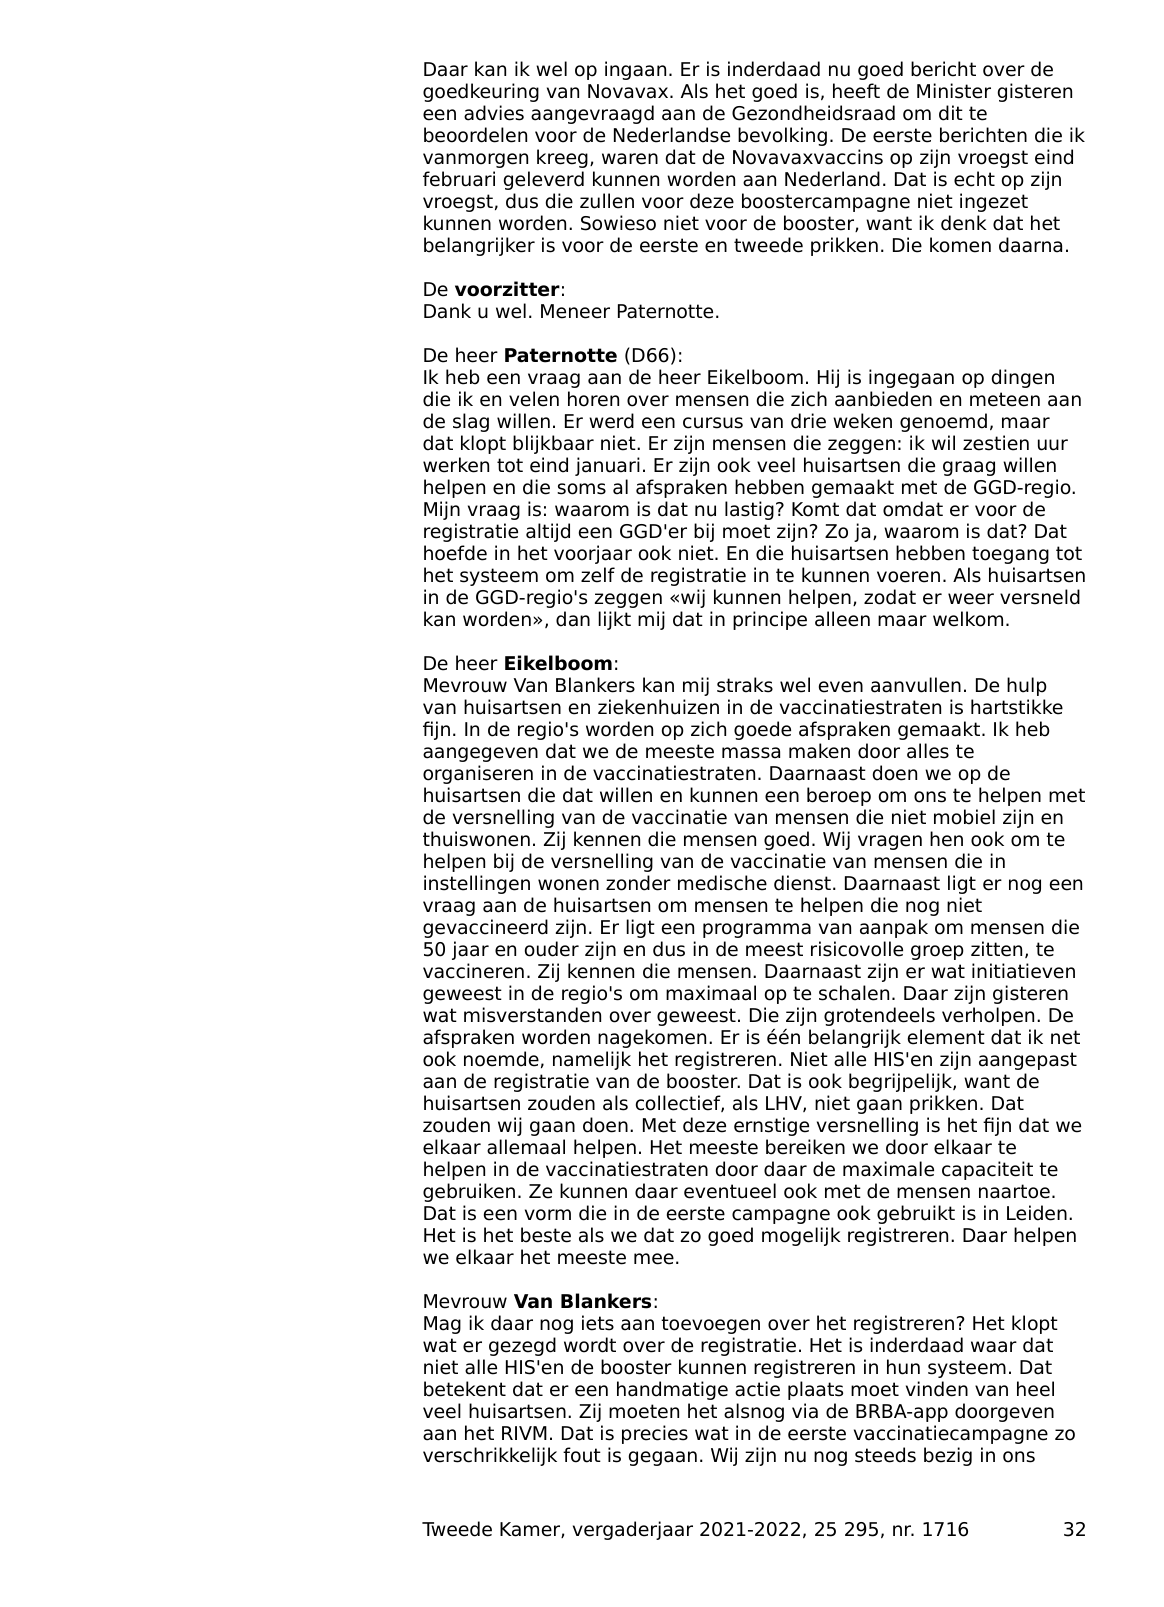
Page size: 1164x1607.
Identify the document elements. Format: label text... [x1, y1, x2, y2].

text Mag ik daar nog iets aan toevoegen over het registreren? Het klopt wat er gezegd wordt over de registratie. Het is inderdaad waar dat niet alle HIS'en de booster kunnen registreren in hun systeem. Dat betekent dat er een handmatige actie plaats moet vinden van heel veel huisartsen. Zij moeten het alsnog via de BRBA-app doorgeven aan het RIVM. Dat is precies wat in de eerste vaccinatiecampagne zo verschrikkelijk fout is gegaan. Wij zijn nu nog steeds bezig in ons [422, 1313, 1087, 1467]
text Dank u wel. Meneer Paternotte. [422, 301, 1087, 323]
text De heer Paternotte (D66): [422, 345, 1087, 367]
text Ik heb een vraag aan de heer Eikelboom. Hij is ingegaan op dingen die ik en velen horen over mensen die zich aanbieden en meteen aan de slag willen. Er werd een cursus van drie weken genoemd, maar dat klopt blijkbaar niet. Er zijn mensen die zeggen: ik wil zestien uur werken tot eind januari. Er zijn ook veel huisartsen die graag willen helpen en die soms al afspraken hebben gemaakt met de GGD-regio. Mijn vraag is: waarom is dat nu lastig? Komt dat omdat er voor de registratie altijd een GGD'er bij moet zijn? Zo ja, waarom is dat? Dat hoefde in het voorjaar ook niet. En die huisartsen hebben toegang tot het systeem om zelf de registratie in te kunnen voeren. Als huisartsen in de GGD-regio's zeggen «wij kunnen helpen, zodat er weer versneld kan worden», dan lijkt mij dat in principe alleen maar welkom. [422, 367, 1087, 631]
text Mevrouw Van Blankers kan mij straks wel even aanvullen. De hulp van huisartsen en ziekenhuizen in de vaccinatiestraten is hartstikke fijn. In de regio's worden op zich goede afspraken gemaakt. Ik heb aangegeven dat we de meeste massa maken door alles te organiseren in de vaccinatiestraten. Daarnaast doen we op de huisartsen die dat willen en kunnen een beroep om ons te helpen met de versnelling van de vaccinatie van mensen die niet mobiel zijn en thuiswonen. Zij kennen die mensen goed. Wij vragen hen ook om te helpen bij de versnelling van de vaccinatie van mensen die in instellingen wonen zonder medische dienst. Daarnaast ligt er nog een vraag aan de huisartsen om mensen te helpen die nog niet gevaccineerd zijn. Er ligt een programma van aanpak om mensen die 50 jaar en ouder zijn en dus in de meest risicovolle groep zitten, te vaccineren. Zij kennen die mensen. Daarnaast zijn er wat initiatieven geweest in de regio's om maximaal op te schalen. Daar zijn gisteren wat misverstanden over geweest. Die zijn grotendeels verholpen. De afspraken worden nagekomen. Er is één belangrijk element dat ik net ook noemde, namelijk het registreren. Niet alle HIS'en zijn aangepast aan de registratie van de booster. Dat is ook begrijpelijk, want de huisartsen zouden als collectief, als LHV, niet gaan prikken. Dat zouden wij gaan doen. Met deze ernstige versnelling is het fijn dat we elkaar allemaal helpen. Het meeste bereiken we door elkaar te helpen in de vaccinatiestraten door daar de maximale capaciteit te gebruiken. Ze kunnen daar eventueel ook met de mensen naartoe. Dat is een vorm die in de eerste campagne ook gebruikt is in Leiden. Het is het beste als we dat zo goed mogelijk registreren. Daar helpen we elkaar het meeste mee. [422, 675, 1087, 1268]
text De voorzitter: [422, 279, 1087, 301]
text Daar kan ik wel op ingaan. Er is inderdaad nu goed bericht over de goedkeuring van Novavax. Als het goed is, heeft de Minister gisteren een advies aangevraagd aan de Gezondheidsraad om dit te beoordelen voor de Nederlandse bevolking. De eerste berichten die ik vanmorgen kreeg, waren dat de Novavaxvaccins op zijn vroegst eind februari geleverd kunnen worden aan Nederland. Dat is echt op zijn vroegst, dus die zullen voor deze boostercampagne niet ingezet kunnen worden. Sowieso niet voor de booster, want ik denk dat het belangrijker is voor de eerste en tweede prikken. Die komen daarna. [422, 59, 1087, 257]
text De heer Eikelboom: [422, 653, 1087, 675]
text Mevrouw Van Blankers: [422, 1291, 1087, 1313]
